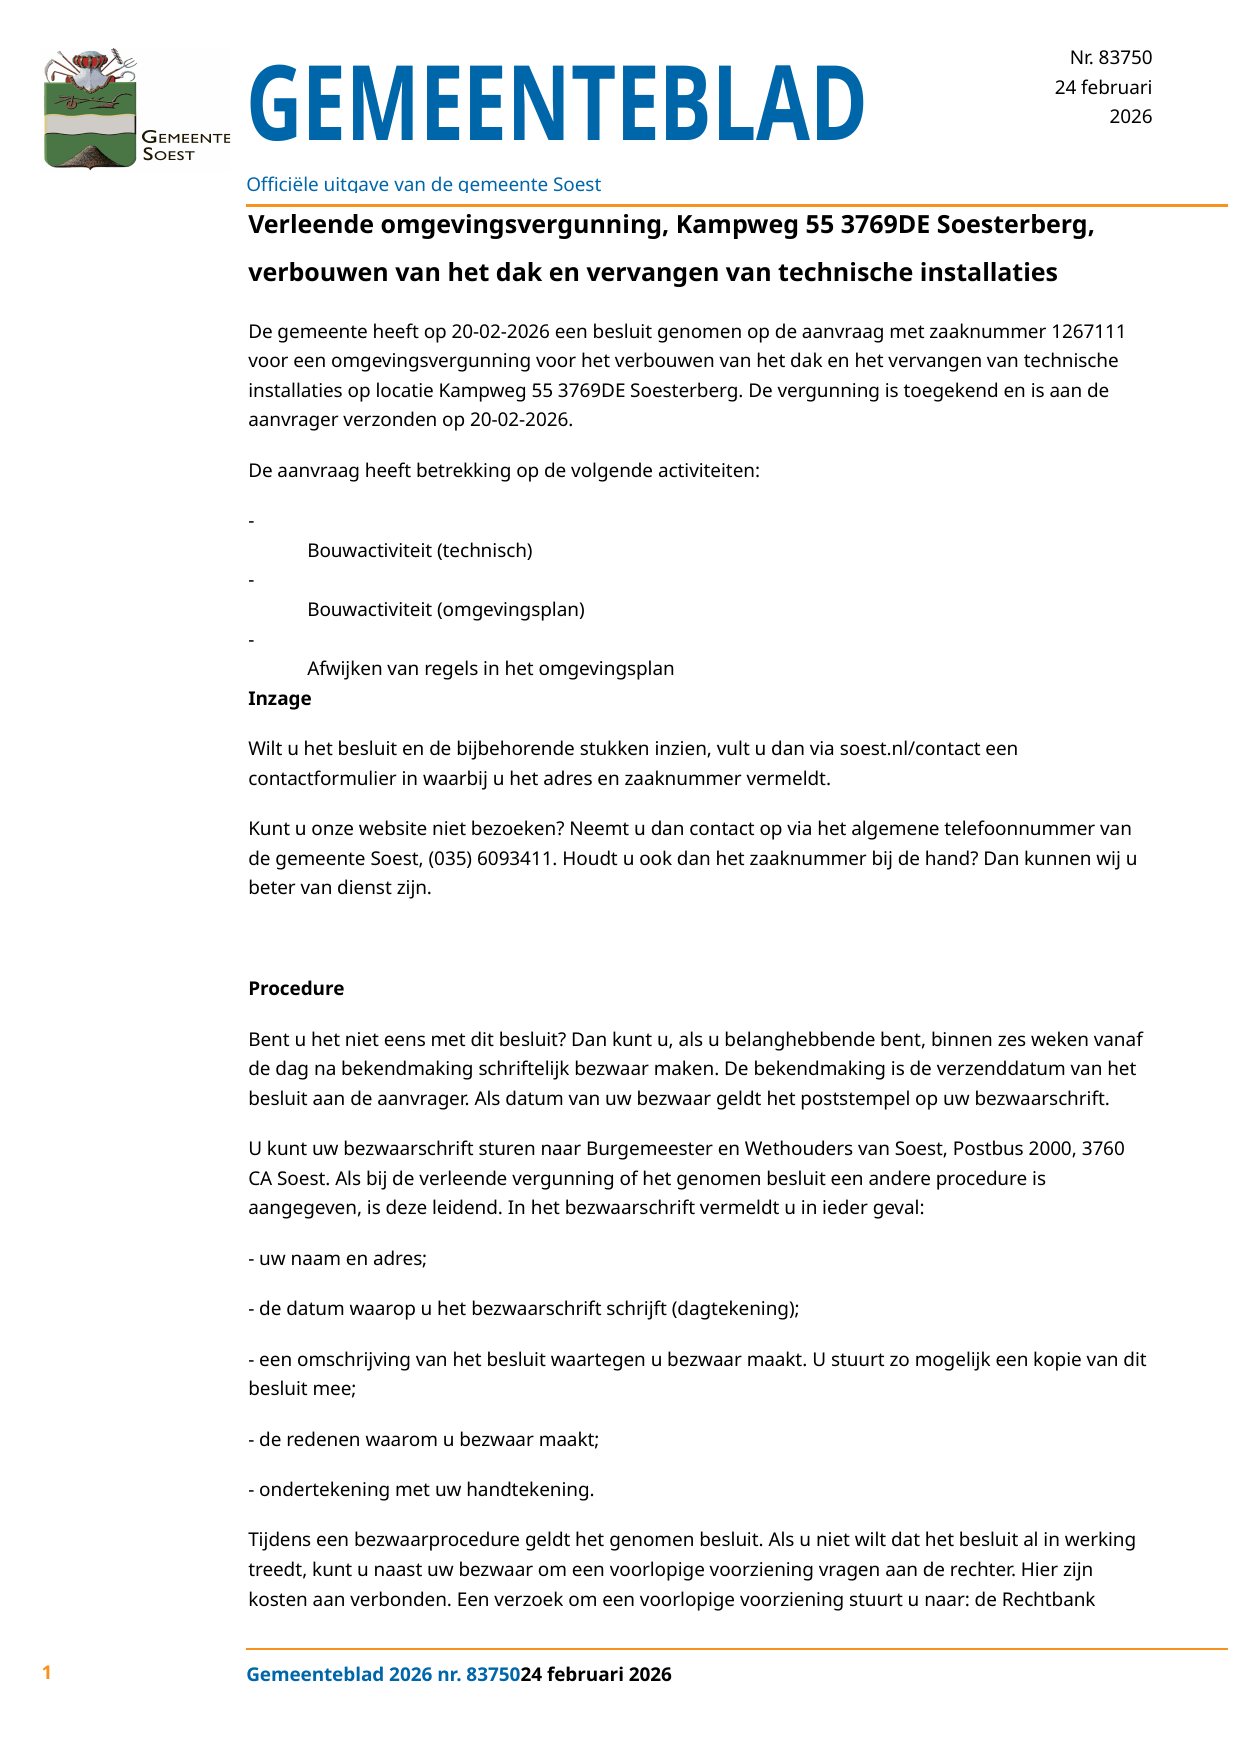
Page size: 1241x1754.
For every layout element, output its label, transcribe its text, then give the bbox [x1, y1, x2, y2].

text Wilt u het besluit en de bijbehorende stukken inzien, vult u dan via soest.nl/contact een contactformulier in waarbij u het adres en zaaknummer vermeldt. [248, 735, 1152, 791]
text - ondertekening met uw handtekening. [248, 1476, 1152, 1502]
picture [41, 47, 231, 172]
list Afwijken van regels in het omgevingsplan [248, 655, 1152, 681]
text Verleende omgevingsvergunning, Kampweg 55 3769DE Soesterberg, verbouwen van het dak en vervangen van technische installaties [248, 207, 1152, 288]
text De aanvraag heeft betrekking op de volgende activiteiten: [248, 457, 1152, 483]
text De gemeente heeft op 20-02-2026 een besluit genomen op de aanvraag met zaaknummer 1267111 voor een omgevingsvergunning voor het verbouwen van het dak en het vervangen van technische installaties op locatie Kampweg 55 3769DE Soesterberg. De vergunning is toegekend en is aan de aanvrager verzonden op 20-02-2026. [248, 318, 1152, 432]
text Procedure [248, 975, 1152, 1001]
text U kunt uw bezwaarschrift sturen naar Burgemeester en Wethouders van Soest, Postbus 2000, 3760 CA Soest. Als bij de verleende vergunning of het genomen besluit een andere procedure is aangegeven, is deze leidend. In het bezwaarschrift vermeldt u in ieder geval: [248, 1135, 1152, 1220]
text - een omschrijving van het besluit waartegen u bezwaar maakt. U stuurt zo mogelijk een kopie van dit besluit mee; [248, 1346, 1152, 1401]
text Kunt u onze website niet bezoeken? Neemt u dan contact op via het algemene telefoonnummer van de gemeente Soest, (035) 6093411. Houdt u ook dan het zaaknummer bij de hand? Dan kunnen wij u beter van dienst zijn. [248, 815, 1152, 900]
text - de datum waarop u het bezwaarschrift schrijft (dagtekening); [248, 1295, 1152, 1321]
text Bent u het niet eens met dit besluit? Dan kunt u, als u belanghebbende bent, binnen zes weken vanaf de dag na bekendmaking schriftelijk bezwaar maken. De bekendmaking is de verzenddatum van het besluit aan de aanvrager. Als datum van uw bezwaar geldt het poststempel op uw bezwaarschrift. [248, 1026, 1152, 1111]
text - de redenen waarom u bezwaar maakt; [248, 1426, 1152, 1452]
text Inzage [248, 685, 1152, 711]
text - uw naam en adres; [248, 1245, 1152, 1271]
list Bouwactiviteit (technisch) [248, 537, 1152, 563]
list Bouwactiviteit (omgevingsplan) [248, 596, 1152, 622]
text Tijdens een bezwaarprocedure geldt het genomen besluit. Als u niet wilt dat het besluit al in werking treedt, kunt u naast uw bezwaar om een voorlopige voorziening vragen aan de rechter. Hier zijn kosten aan verbonden. Een verzoek om een voorlopige voorziening stuurt u naar: de Rechtbank [248, 1527, 1152, 1612]
